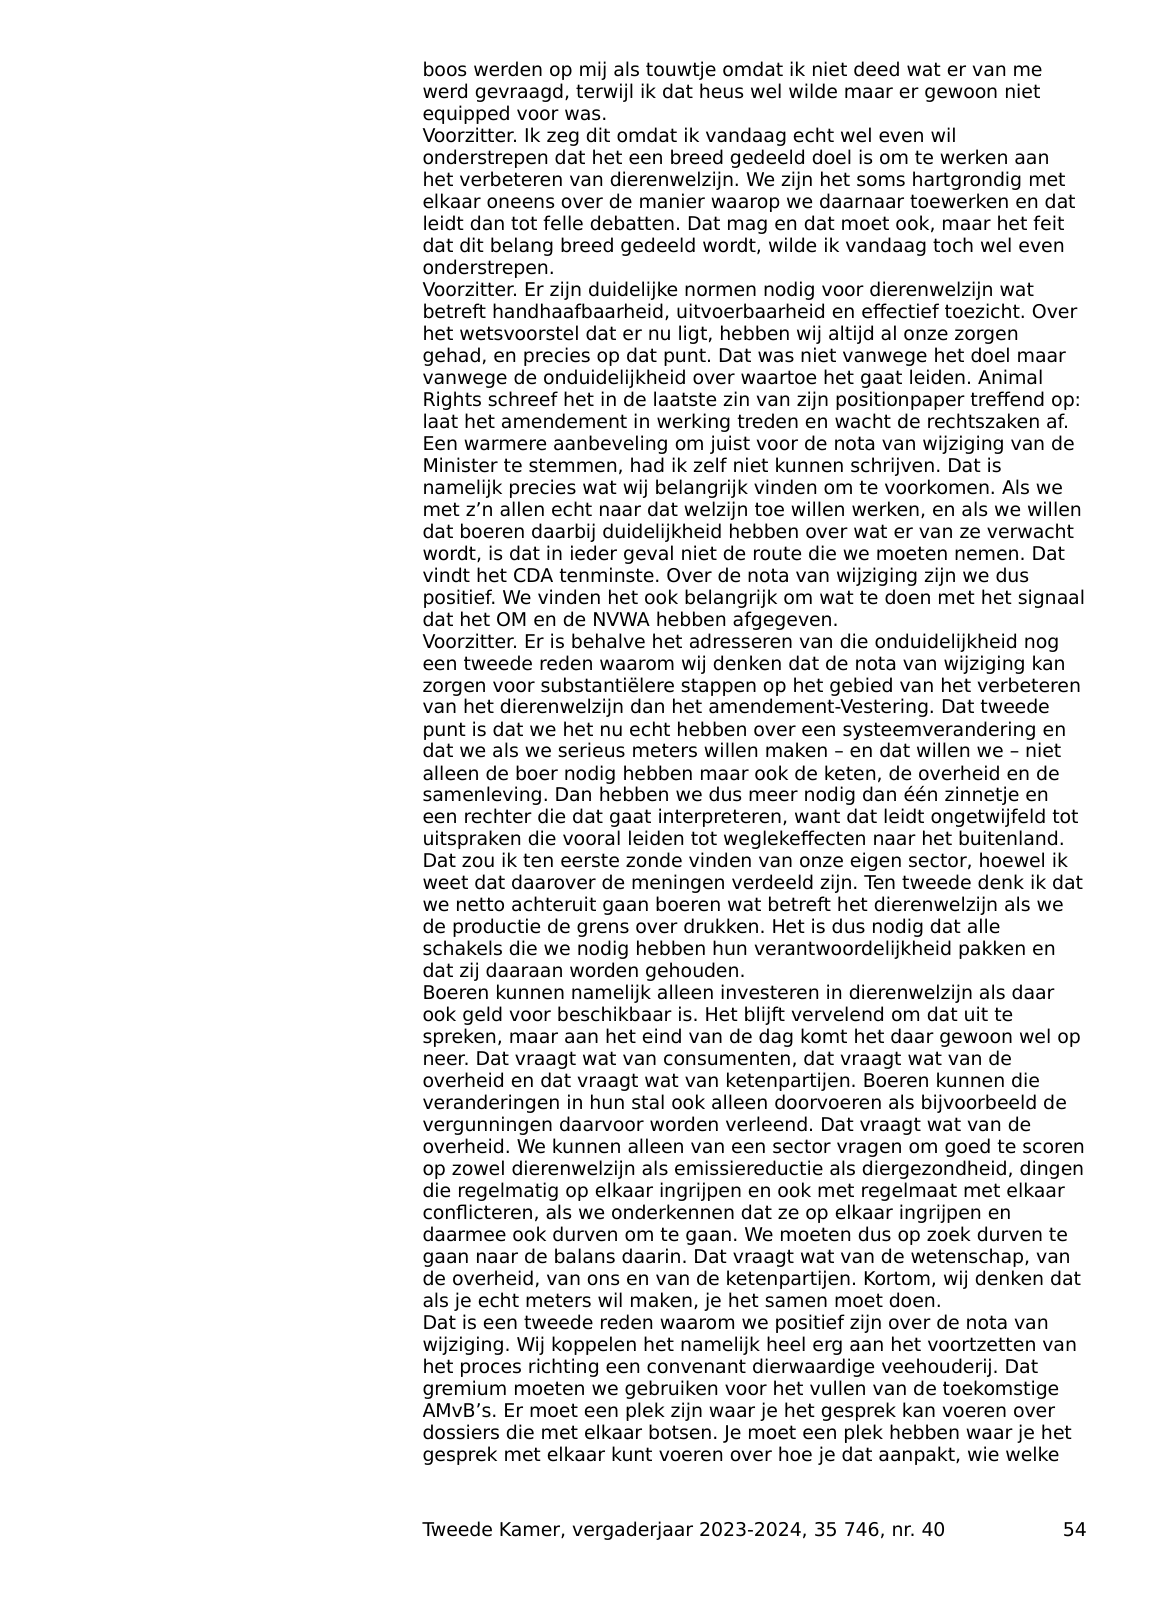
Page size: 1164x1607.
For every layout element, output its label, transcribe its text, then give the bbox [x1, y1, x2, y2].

text Voorzitter. Er is behalve het adresseren van die onduidelijkheid nog een tweede reden waarom wij denken dat de nota van wijziging kan zorgen voor substantiëlere stappen op het gebied van het verbeteren van het dierenwelzijn dan het amendement-Vestering. Dat tweede punt is dat we het nu echt hebben over een systeemverandering en dat we als we serieus meters willen maken – en dat willen we – niet alleen de boer nodig hebben maar ook de keten, de overheid en de samenleving. Dan hebben we dus meer nodig dan één zinnetje en een rechter die dat gaat interpreteren, want dat leidt ongetwijfeld tot uitspraken die vooral leiden tot weglekeffecten naar het buitenland. Dat zou ik ten eerste zonde vinden van onze eigen sector, hoewel ik weet dat daarover de meningen verdeeld zijn. Ten tweede denk ik dat we netto achteruit gaan boeren wat betreft het dierenwelzijn als we de productie de grens over drukken. Het is dus nodig dat alle schakels die we nodig hebben hun verantwoordelijkheid pakken en dat zij daaraan worden gehouden. [422, 631, 1087, 982]
text Voorzitter. Ik zeg dit omdat ik vandaag echt wel even wil onderstrepen dat het een breed gedeeld doel is om te werken aan het verbeteren van dierenwelzijn. We zijn het soms hartgrondig met elkaar oneens over de manier waarop we daarnaar toewerken en dat leidt dan tot felle debatten. Dat mag en dat moet ook, maar het feit dat dit belang breed gedeeld wordt, wilde ik vandaag toch wel even onderstrepen. [422, 125, 1087, 279]
text Voorzitter. Er zijn duidelijke normen nodig voor dierenwelzijn wat betreft handhaafbaarheid, uitvoerbaarheid en effectief toezicht. Over het wetsvoorstel dat er nu ligt, hebben wij altijd al onze zorgen gehad, en precies op dat punt. Dat was niet vanwege het doel maar vanwege de onduidelijkheid over waartoe het gaat leiden. Animal Rights schreef het in de laatste zin van zijn positionpaper treffend op: laat het amendement in werking treden en wacht de rechtszaken af. Een warmere aanbeveling om juist voor de nota van wijziging van de Minister te stemmen, had ik zelf niet kunnen schrijven. Dat is namelijk precies wat wij belangrijk vinden om te voorkomen. Als we met z’n allen echt naar dat welzijn toe willen werken, en als we willen dat boeren daarbij duidelijkheid hebben over wat er van ze verwacht wordt, is dat in ieder geval niet de route die we moeten nemen. Dat vindt het CDA tenminste. Over de nota van wijziging zijn we dus positief. We vinden het ook belangrijk om wat te doen met het signaal dat het OM en de NVWA hebben afgegeven. [422, 279, 1087, 631]
text Boeren kunnen namelijk alleen investeren in dierenwelzijn als daar ook geld voor beschikbaar is. Het blijft vervelend om dat uit te spreken, maar aan het eind van de dag komt het daar gewoon wel op neer. Dat vraagt wat van consumenten, dat vraagt wat van de overheid en dat vraagt wat van ketenpartijen. Boeren kunnen die veranderingen in hun stal ook alleen doorvoeren als bijvoorbeeld de vergunningen daarvoor worden verleend. Dat vraagt wat van de overheid. We kunnen alleen van een sector vragen om goed te scoren op zowel dierenwelzijn als emissiereductie als diergezondheid, dingen die regelmatig op elkaar ingrijpen en ook met regelmaat met elkaar conflicteren, als we onderkennen dat ze op elkaar ingrijpen en daarmee ook durven om te gaan. We moeten dus op zoek durven te gaan naar de balans daarin. Dat vraagt wat van de wetenschap, van de overheid, van ons en van de ketenpartijen. Kortom, wij denken dat als je echt meters wil maken, je het samen moet doen. [422, 982, 1087, 1312]
text Dat is een tweede reden waarom we positief zijn over de nota van wijziging. Wij koppelen het namelijk heel erg aan het voortzetten van het proces richting een convenant dierwaardige veehouderij. Dat gremium moeten we gebruiken voor het vullen van de toekomstige AMvB’s. Er moet een plek zijn waar je het gesprek kan voeren over dossiers die met elkaar botsen. Je moet een plek hebben waar je het gesprek met elkaar kunt voeren over hoe je dat aanpakt, wie welke [422, 1312, 1087, 1466]
text boos werden op mij als touwtje omdat ik niet deed wat er van me werd gevraagd, terwijl ik dat heus wel wilde maar er gewoon niet equipped voor was. [422, 59, 1087, 125]
